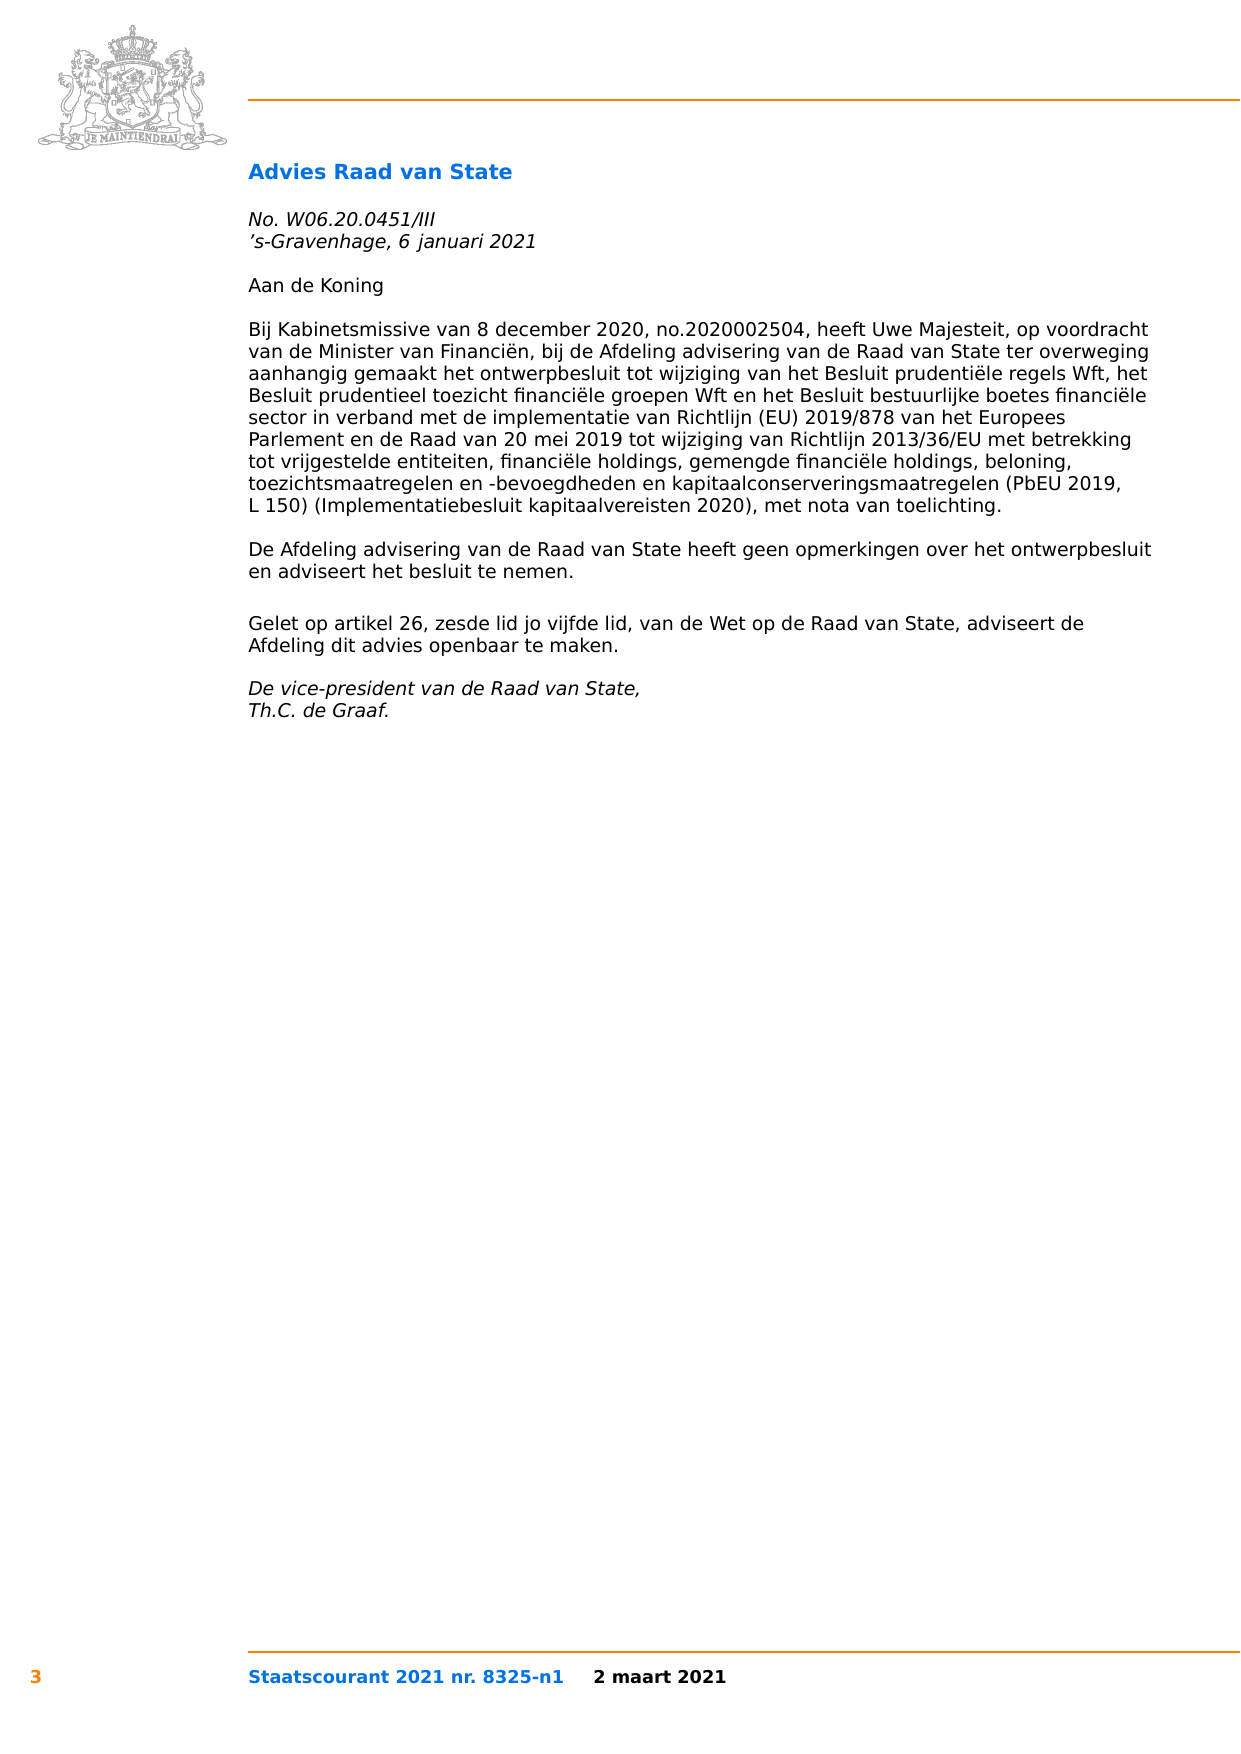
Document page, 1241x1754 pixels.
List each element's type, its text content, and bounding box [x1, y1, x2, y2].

text Aan de Koning [248, 275, 1163, 297]
subtitle Advies Raad van State [248, 160, 1163, 184]
text De Afdeling advisering van de Raad van State heeft geen opmerkingen over het ontwerpbesluit en adviseert het besluit te nemen. [248, 538, 1163, 582]
picture [38, 25, 227, 150]
text No. W06.20.0451/III [248, 209, 1163, 231]
text De vice-president van de Raad van State, Th.C. de Graaf. [248, 678, 1163, 722]
text Gelet op artikel 26, zesde lid jo vijfde lid, van de Wet op de Raad van State, adviseert de Afdeling dit advies openbaar te maken. [248, 612, 1163, 656]
text ’s-Gravenhage, 6 januari 2021 [248, 231, 1163, 253]
text Bij Kabinetsmissive van 8 december 2020, no.2020002504, heeft Uwe Majesteit, op voordracht van de Minister van Financiën, bij de Afdeling advisering van de Raad van State ter overweging aanhangig gemaakt het ontwerpbesluit tot wijziging van het Besluit prudentiële regels Wft, het Besluit prudentieel toezicht financiële groepen Wft en het Besluit bestuurlijke boetes financiële sector in verband met de implementatie van Richtlijn (EU) 2019/878 van het Europees Parlement en de Raad van 20 mei 2019 tot wijziging van Richtlijn 2013/36/EU met betrekking tot vrijgestelde entiteiten, financiële holdings, gemengde financiële holdings, beloning, toezichtsmaatregelen en -bevoegdheden en kapitaalconserveringsmaatregelen (PbEU 2019, L 150) (Implementatiebesluit kapitaalvereisten 2020), met nota van toelichting. [248, 319, 1163, 517]
